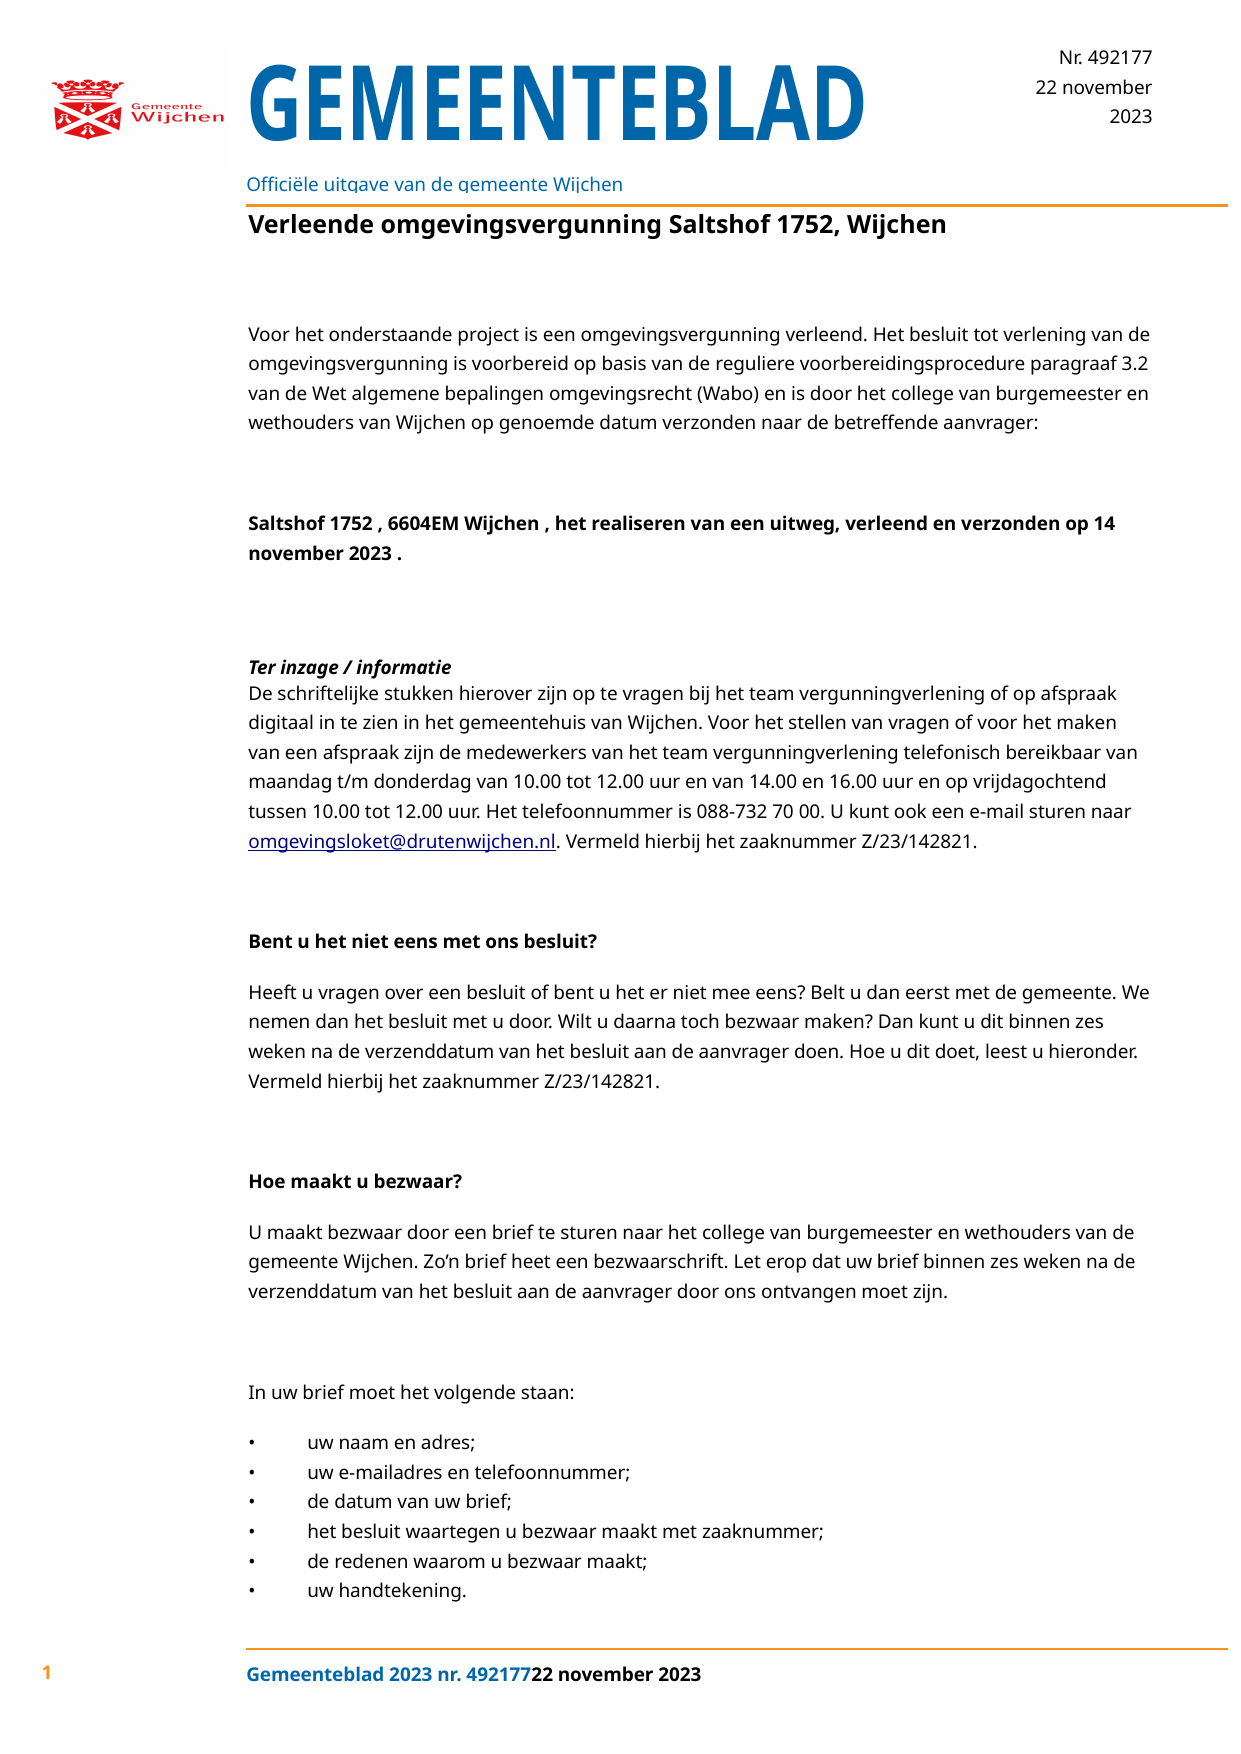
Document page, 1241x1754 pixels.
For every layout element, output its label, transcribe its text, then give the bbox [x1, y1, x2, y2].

text Ter inzage / informatie [248, 654, 1152, 680]
text Bent u het niet eens met ons besluit? [248, 929, 1152, 954]
text Saltshof 1752 , 6604EM Wijchen , het realiseren van een uitweg, verleend en verzonden op 14 november 2023 . [248, 510, 1152, 566]
text Voor het onderstaande project is een omgevingsvergunning verleend. Het besluit tot verlening van de omgevingsvergunning is voorbereid op basis van de reguliere voorbereidingsprocedure paragraaf 3.2 van de Wet algemene bepalingen omgevingsrecht (Wabo) en is door het college van burgemeester en wethouders van Wijchen op genoemde datum verzonden naar de betreffende aanvrager: [248, 321, 1152, 435]
list de datum van uw brief; [248, 1489, 1152, 1514]
list de redenen waarom u bezwaar maakt; [248, 1548, 1152, 1574]
list uw e-mailadres en telefoonnummer; [248, 1459, 1152, 1485]
text De schriftelijke stukken hierover zijn op te vragen bij het team vergunningverlening of op afspraak digitaal in te zien in het gemeentehuis van Wijchen. Voor het stellen van vragen of voor het maken van een afspraak zijn de medewerkers van het team vergunningverlening telefonisch bereikbaar van maandag t/m donderdag van 10.00 tot 12.00 uur en van 14.00 en 16.00 uur en op vrijdagochtend tussen 10.00 tot 12.00 uur. Het telefoonnummer is 088-732 70 00. U kunt ook een e-mail sturen naar omgevingsloket@drutenwijchen.nl. Vermeld hierbij het zaaknummer Z/23/142821. [248, 680, 1152, 854]
list het besluit waartegen u bezwaar maakt met zaaknummer; [248, 1518, 1152, 1544]
text Verleende omgevingsvergunning Saltshof 1752, Wijchen [248, 207, 1152, 241]
text Hoe maakt u bezwaar? [248, 1169, 1152, 1194]
text Heeft u vragen over een besluit of bent u het er niet mee eens? Belt u dan eerst met de gemeente. We nemen dan het besluit met u door. Wilt u daarna toch bezwaar maken? Dan kunt u dit binnen zes weken na de verzenddatum van het besluit aan de aanvrager doen. Hoe u dit doet, leest u hieronder. Vermeld hierbij het zaaknummer Z/23/142821. [248, 979, 1152, 1094]
list uw handtekening. [248, 1577, 1152, 1603]
picture [41, 47, 231, 172]
text U maakt bezwaar door een brief te sturen naar het college van burgemeester en wethouders van de gemeente Wijchen. Zo’n brief heet een bezwaarschrift. Let erop dat uw brief binnen zes weken na de verzenddatum van het besluit aan de aanvrager door ons ontvangen moet zijn. [248, 1219, 1152, 1304]
list uw naam en adres; [248, 1429, 1152, 1455]
text In uw brief moet het volgende staan: [248, 1379, 1152, 1405]
